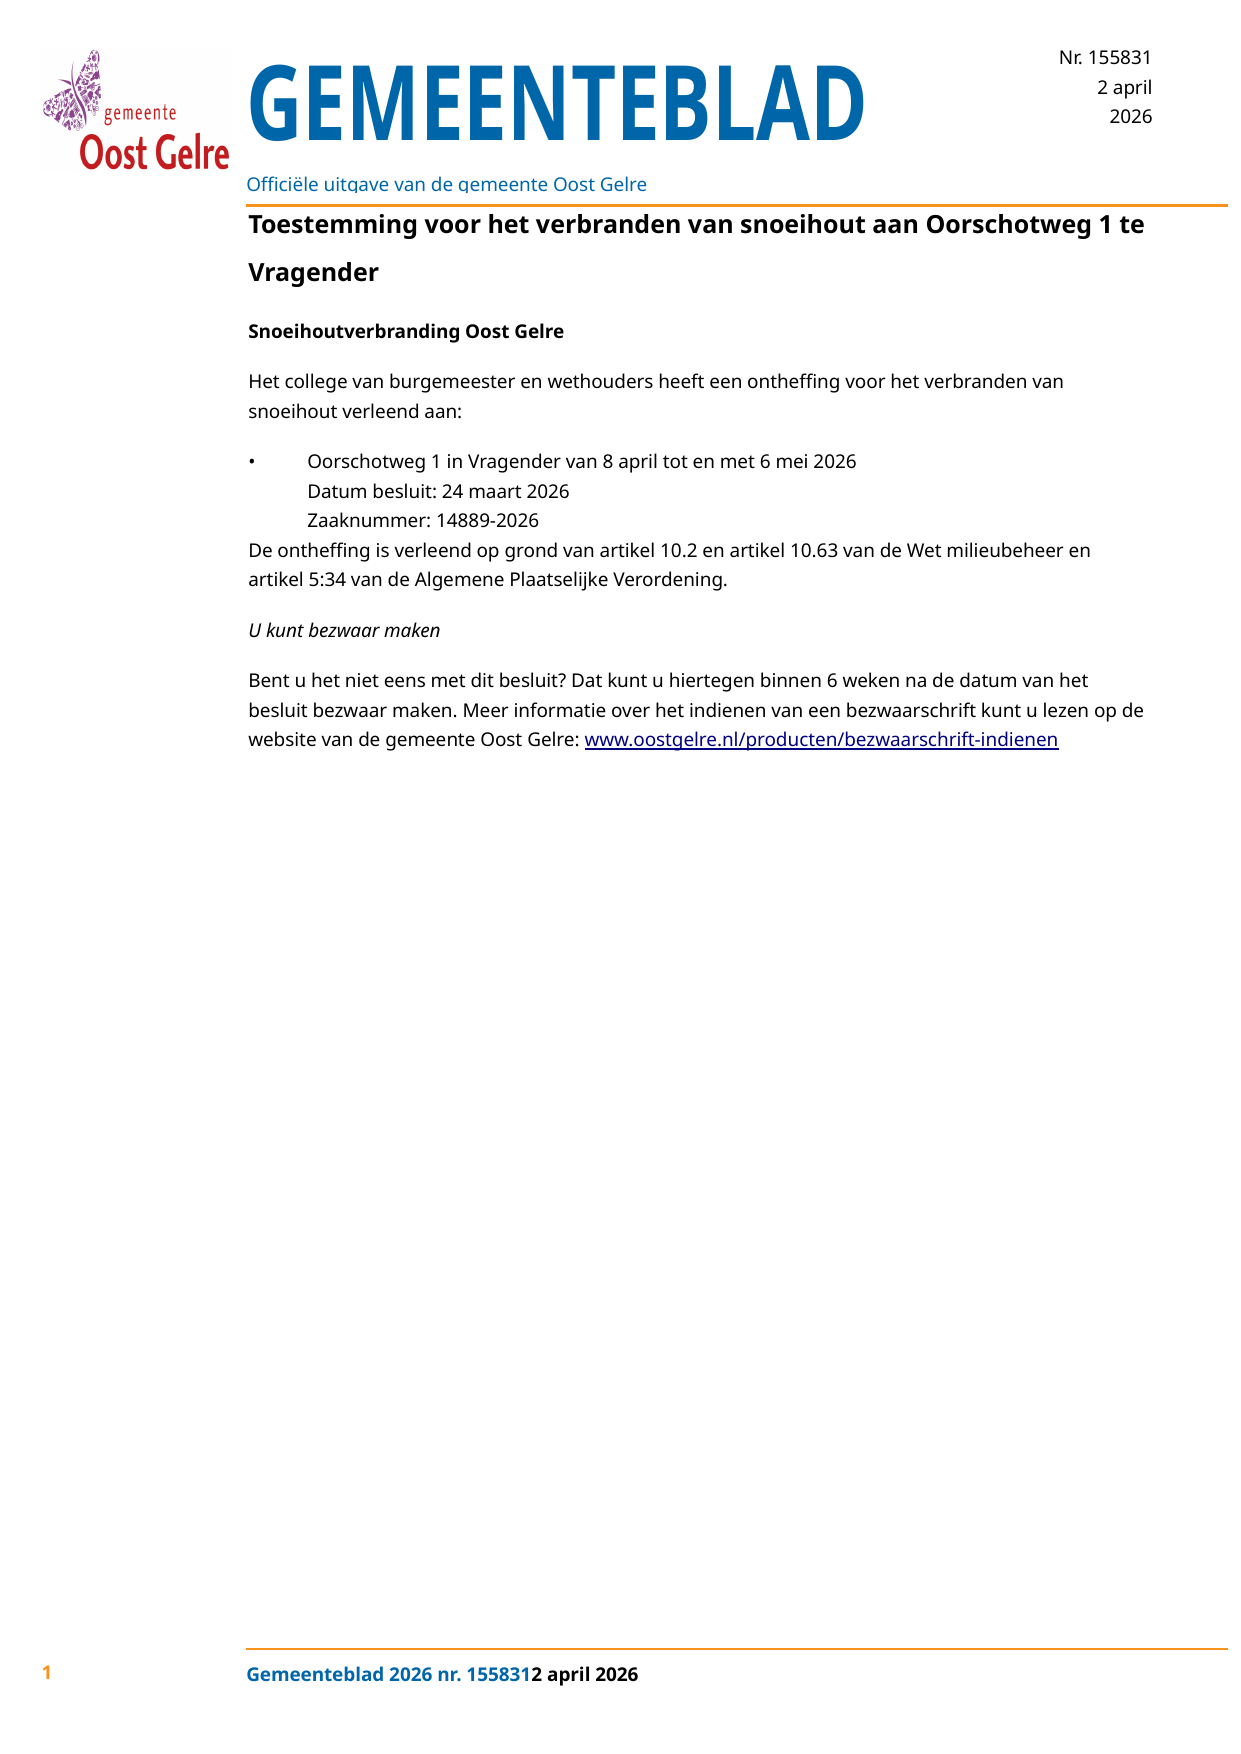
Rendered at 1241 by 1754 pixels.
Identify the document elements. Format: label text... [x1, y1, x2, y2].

text Het college van burgemeester en wethouders heeft een ontheffing voor het verbranden van snoeihout verleend aan: [248, 368, 1152, 424]
list Datum besluit: 24 maart 2026 [248, 478, 1152, 504]
picture [41, 47, 231, 172]
text Snoeihoutverbranding Oost Gelre [248, 318, 1152, 344]
list Oorschotweg 1 in Vragender van 8 april tot en met 6 mei 2026 [248, 448, 1152, 474]
list Zaaknummer: 14889-2026 [248, 507, 1152, 533]
text Toestemming voor het verbranden van snoeihout aan Oorschotweg 1 te Vragender [248, 207, 1152, 288]
text U kunt bezwaar maken [248, 617, 1152, 643]
text De ontheffing is verleend op grond van artikel 10.2 en artikel 10.63 van de Wet milieubeheer en artikel 5:34 van de Algemene Plaatselijke Verordening. [248, 537, 1152, 592]
text Bent u het niet eens met dit besluit? Dat kunt u hiertegen binnen 6 weken na de datum van het besluit bezwaar maken. Meer informatie over het indienen van een bezwaarschrift kunt u lezen op de website van de gemeente Oost Gelre: www.oostgelre.nl/producten/bezwaarschrift-indienen [248, 667, 1152, 752]
